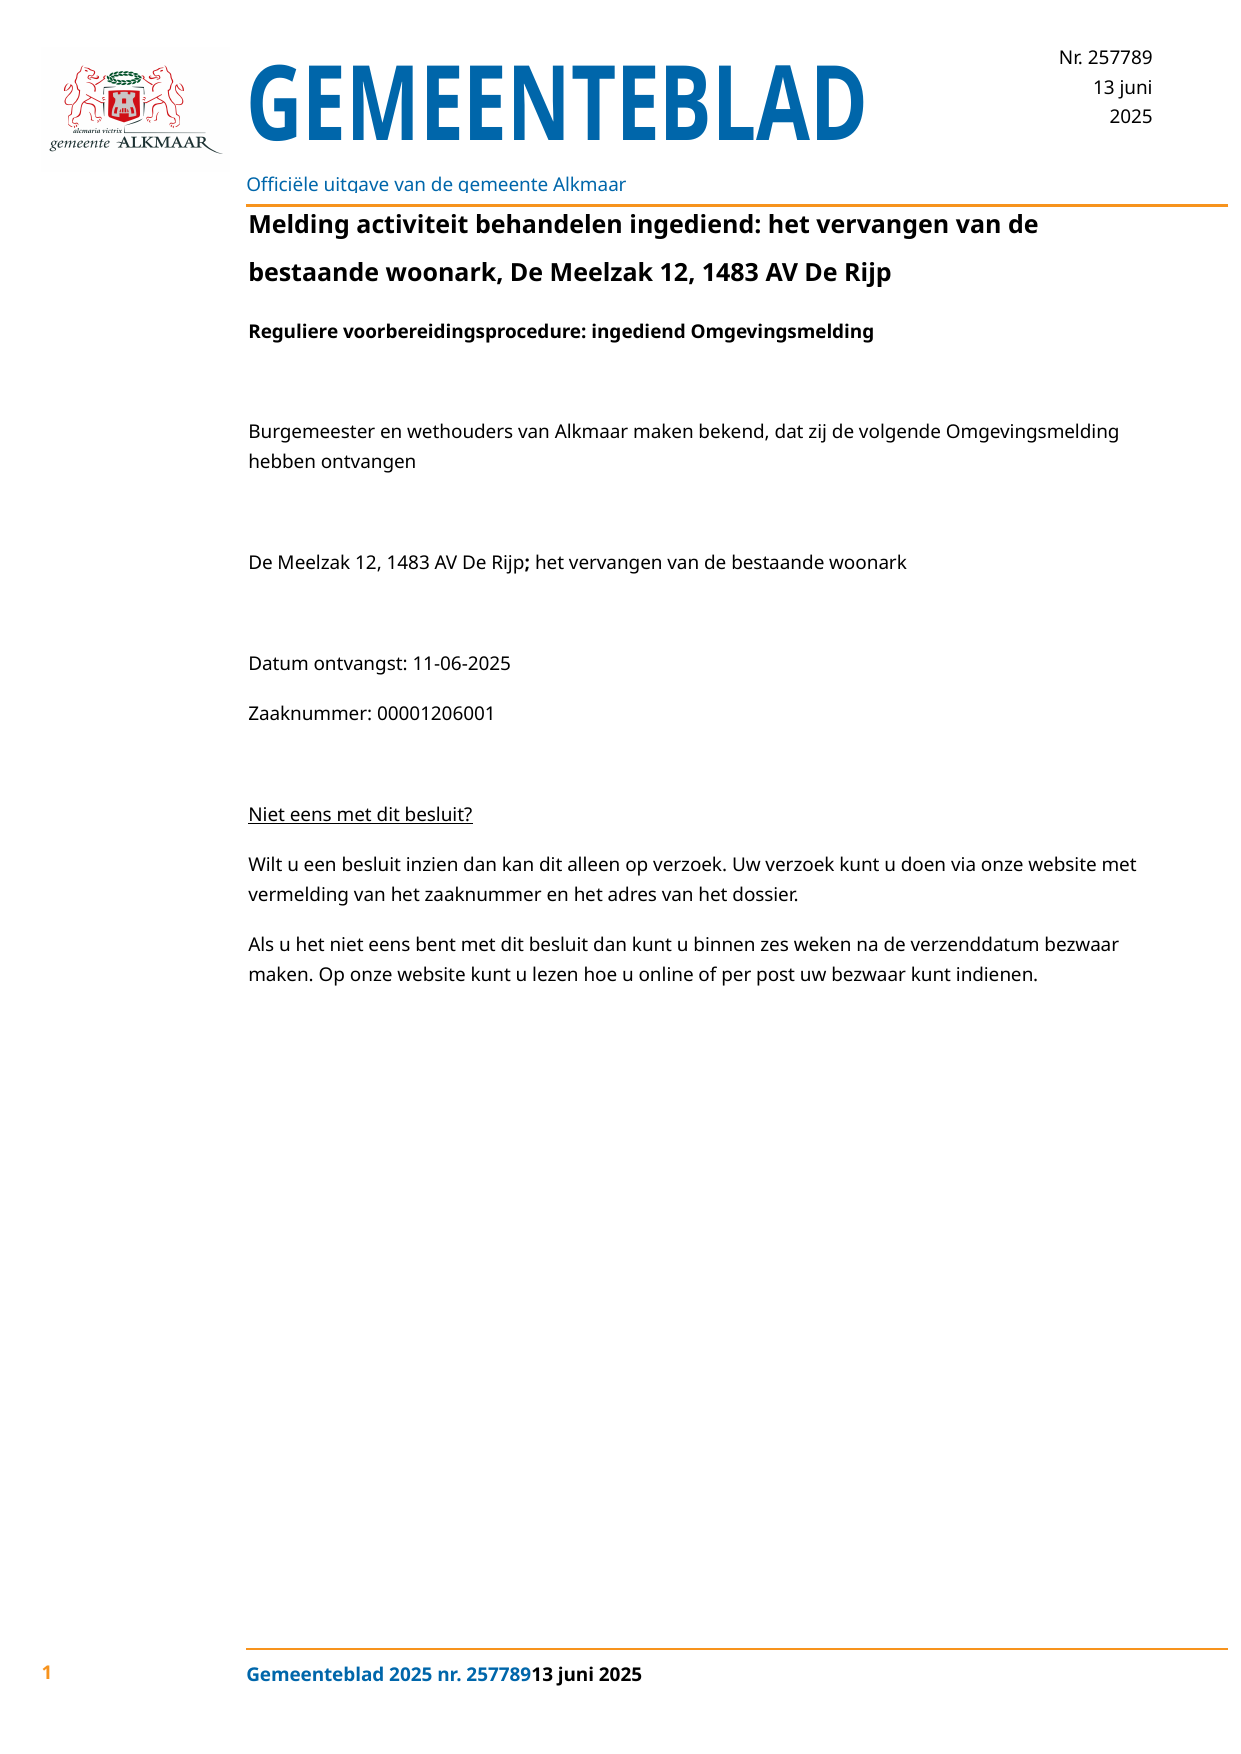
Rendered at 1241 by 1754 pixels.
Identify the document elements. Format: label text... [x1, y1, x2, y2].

text De Meelzak 12, 1483 AV De Rijp; het vervangen van de bestaande woonark [248, 549, 1152, 575]
text Burgemeester en wethouders van Alkmaar maken bekend, dat zij de volgende Omgevingsmelding hebben ontvangen [248, 419, 1152, 474]
picture [41, 47, 231, 172]
text Wilt u een besluit inzien dan kan dit alleen op verzoek. Uw verzoek kunt u doen via onze website met vermelding van het zaaknummer en het adres van het dossier. [248, 852, 1152, 907]
text Melding activiteit behandelen ingediend: het vervangen van de bestaande woonark, De Meelzak 12, 1483 AV De Rijp [248, 207, 1152, 288]
text Zaaknummer: 00001206001 [248, 700, 1152, 726]
text Als u het niet eens bent met dit besluit dan kunt u binnen zes weken na de verzenddatum bezwaar maken. Op onze website kunt u lezen hoe u online of per post uw bezwaar kunt indienen. [248, 932, 1152, 987]
text Datum ontvangst: 11-06-2025 [248, 650, 1152, 676]
text Niet eens met dit besluit? [248, 801, 1152, 827]
text Reguliere voorbereidingsprocedure: ingediend Omgevingsmelding [248, 318, 1152, 344]
